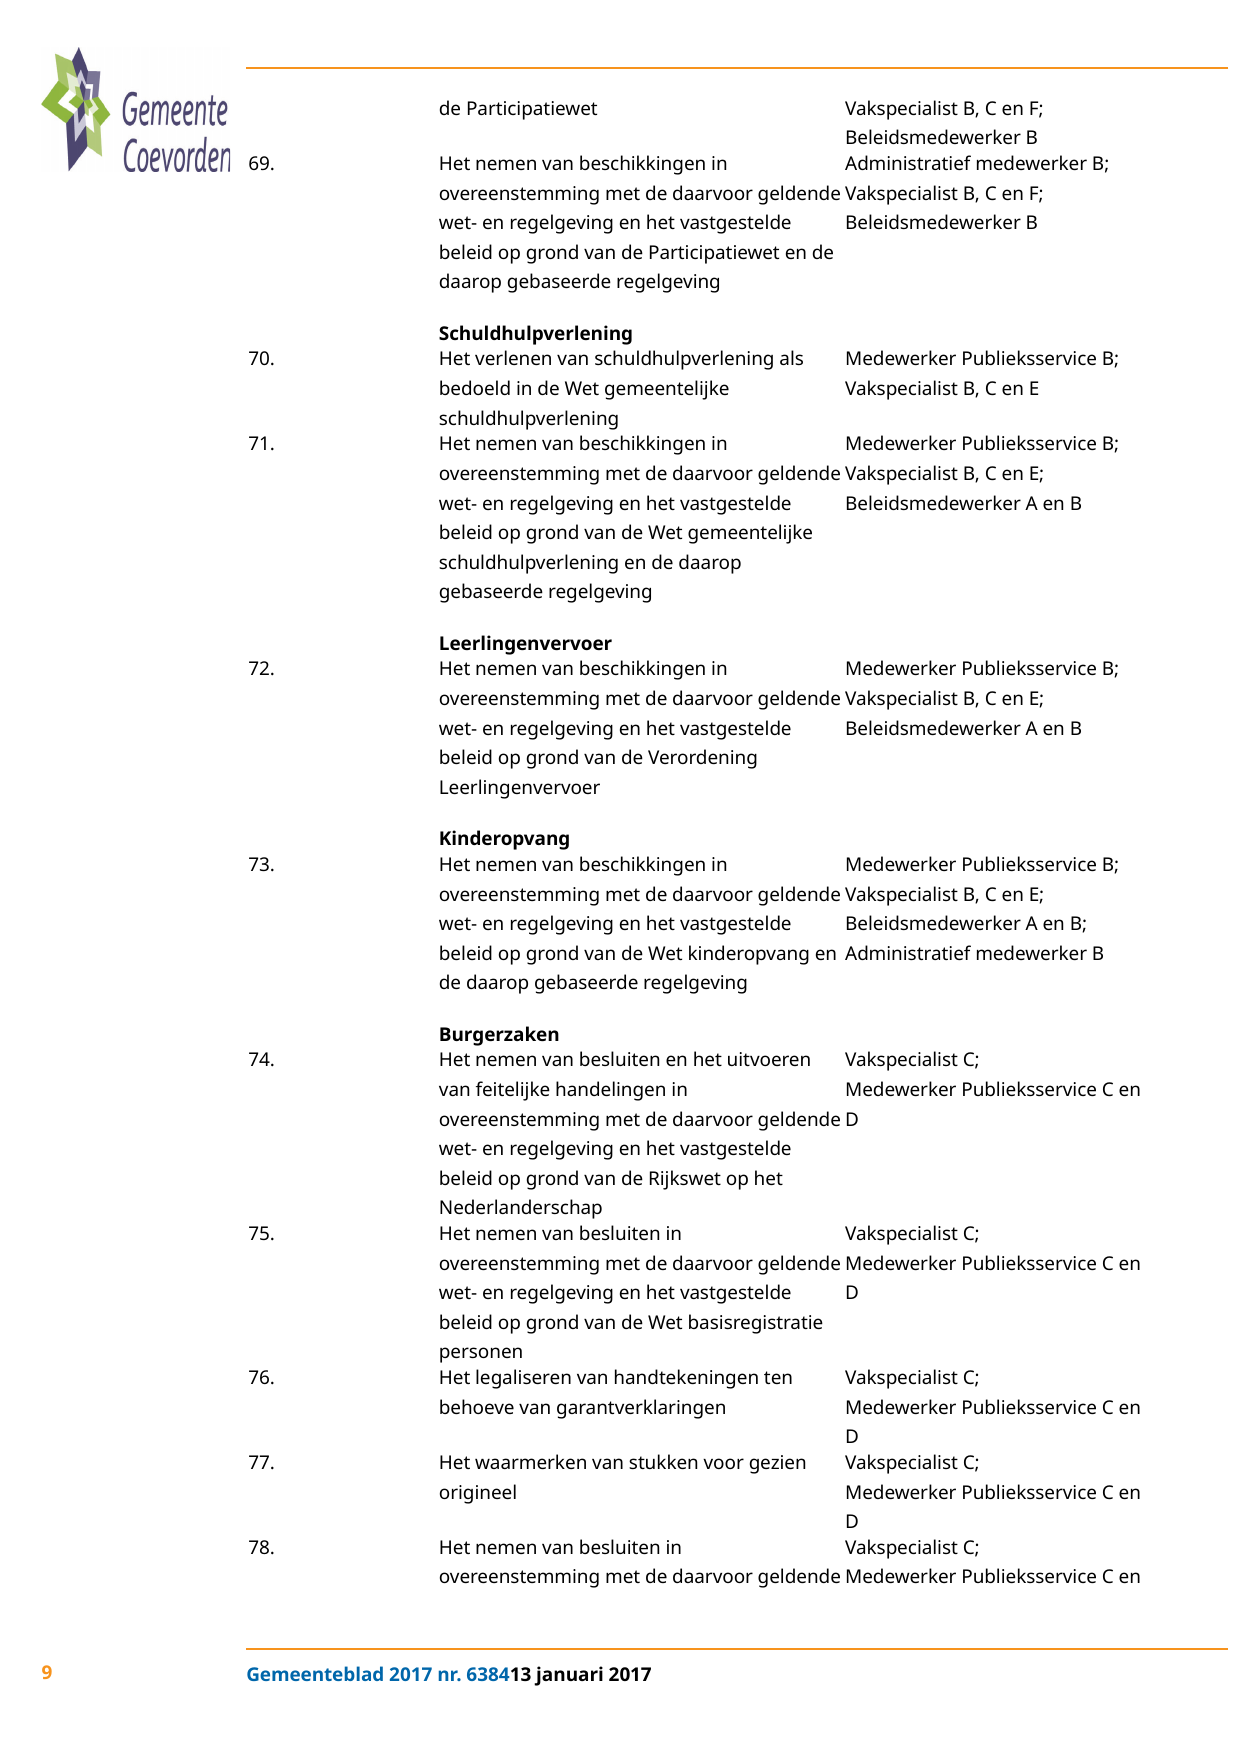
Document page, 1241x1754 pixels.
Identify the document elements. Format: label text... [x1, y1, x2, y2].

table_cell Het verlenen van schuldhulpverlening als bedoeld in de Wet gemeentelijke schuldhulpverlening [439, 346, 845, 431]
table_cell Leerlingenvervoer [439, 630, 845, 656]
table_cell 70. [248, 346, 439, 431]
table_cell 75. [248, 1220, 439, 1364]
table_cell Vakspecialist C; Medewerker Publieksservice C en D [845, 1047, 1152, 1220]
table_cell 73. [248, 851, 439, 995]
table_cell 74. [248, 1047, 439, 1220]
table_cell [248, 604, 439, 630]
table_cell [845, 604, 1152, 630]
table_cell [439, 604, 845, 630]
table_cell Administratief medewerker B; Vakspecialist B, C en F; Beleidsmedewerker B [845, 150, 1152, 294]
table_cell de Participatiewet [439, 95, 845, 150]
table_cell [248, 630, 439, 656]
table_cell 71. [248, 431, 439, 604]
table_cell Kinderopvang [439, 825, 845, 851]
table_cell [248, 294, 439, 320]
table_cell [845, 995, 1152, 1021]
table_cell Vakspecialist C; Medewerker Publieksservice C en [845, 1534, 1152, 1589]
table_cell [845, 825, 1152, 851]
picture [41, 47, 231, 172]
table_cell [845, 1021, 1152, 1047]
table_cell [845, 630, 1152, 656]
table_cell [248, 825, 439, 851]
table_cell Het nemen van besluiten in overeenstemming met de daarvoor geldende wet- en regelgeving en het vastgestelde beleid op grond van de Wet basisregistratie personen [439, 1220, 845, 1364]
table_cell Het nemen van besluiten en het uitvoeren van feitelijke handelingen in overeenstemming met de daarvoor geldende wet- en regelgeving en het vastgestelde beleid op grond van de Rijkswet op het Nederlanderschap [439, 1047, 845, 1220]
table_cell Medewerker Publieksservice B; Vakspecialist B, C en E; Beleidsmedewerker A en B; Administratief medewerker B [845, 851, 1152, 995]
table_cell Het nemen van beschikkingen in overeenstemming met de daarvoor geldende wet- en regelgeving en het vastgestelde beleid op grond van de Verordening Leerlingenvervoer [439, 656, 845, 800]
table_cell Het legaliseren van handtekeningen ten behoeve van garantverklaringen [439, 1364, 845, 1449]
table_cell Het nemen van beschikkingen in overeenstemming met de daarvoor geldende wet- en regelgeving en het vastgestelde beleid op grond van de Wet kinderopvang en de daarop gebaseerde regelgeving [439, 851, 845, 995]
table_cell [248, 1021, 439, 1047]
table_cell [845, 800, 1152, 825]
table_cell [439, 995, 845, 1021]
table_cell 78. [248, 1534, 439, 1589]
table_cell Vakspecialist C; Medewerker Publieksservice C en D [845, 1449, 1152, 1534]
table_cell Vakspecialist C; Medewerker Publieksservice C en D [845, 1220, 1152, 1364]
table_cell Vakspecialist B, C en F; Beleidsmedewerker B [845, 95, 1152, 150]
table_cell 77. [248, 1449, 439, 1534]
table_cell Medewerker Publieksservice B; Vakspecialist B, C en E; Beleidsmedewerker A en B [845, 431, 1152, 604]
table_cell [248, 320, 439, 346]
table_cell [248, 95, 439, 150]
table_cell 76. [248, 1364, 439, 1449]
table_cell 69. [248, 150, 439, 294]
table_cell Medewerker Publieksservice B; Vakspecialist B, C en E [845, 346, 1152, 431]
table_cell Vakspecialist C; Medewerker Publieksservice C en D [845, 1364, 1152, 1449]
table_cell [439, 800, 845, 825]
table_cell [248, 800, 439, 825]
table_cell Medewerker Publieksservice B; Vakspecialist B, C en E; Beleidsmedewerker A en B [845, 656, 1152, 800]
table_cell Het nemen van beschikkingen in overeenstemming met de daarvoor geldende wet- en regelgeving en het vastgestelde beleid op grond van de Wet gemeentelijke schuldhulpverlening en de daarop gebaseerde regelgeving [439, 431, 845, 604]
table_cell [248, 995, 439, 1021]
table_cell Het nemen van besluiten in overeenstemming met de daarvoor geldende [439, 1534, 845, 1589]
table_cell Schuldhulpverlening [439, 320, 845, 346]
table_cell Het waarmerken van stukken voor gezien origineel [439, 1449, 845, 1534]
table_cell [845, 320, 1152, 346]
table_cell 72. [248, 656, 439, 800]
table_cell [439, 294, 845, 320]
table_cell [845, 294, 1152, 320]
table_cell Het nemen van beschikkingen in overeenstemming met de daarvoor geldende wet- en regelgeving en het vastgestelde beleid op grond van de Participatiewet en de daarop gebaseerde regelgeving [439, 150, 845, 294]
table_cell Burgerzaken [439, 1021, 845, 1047]
